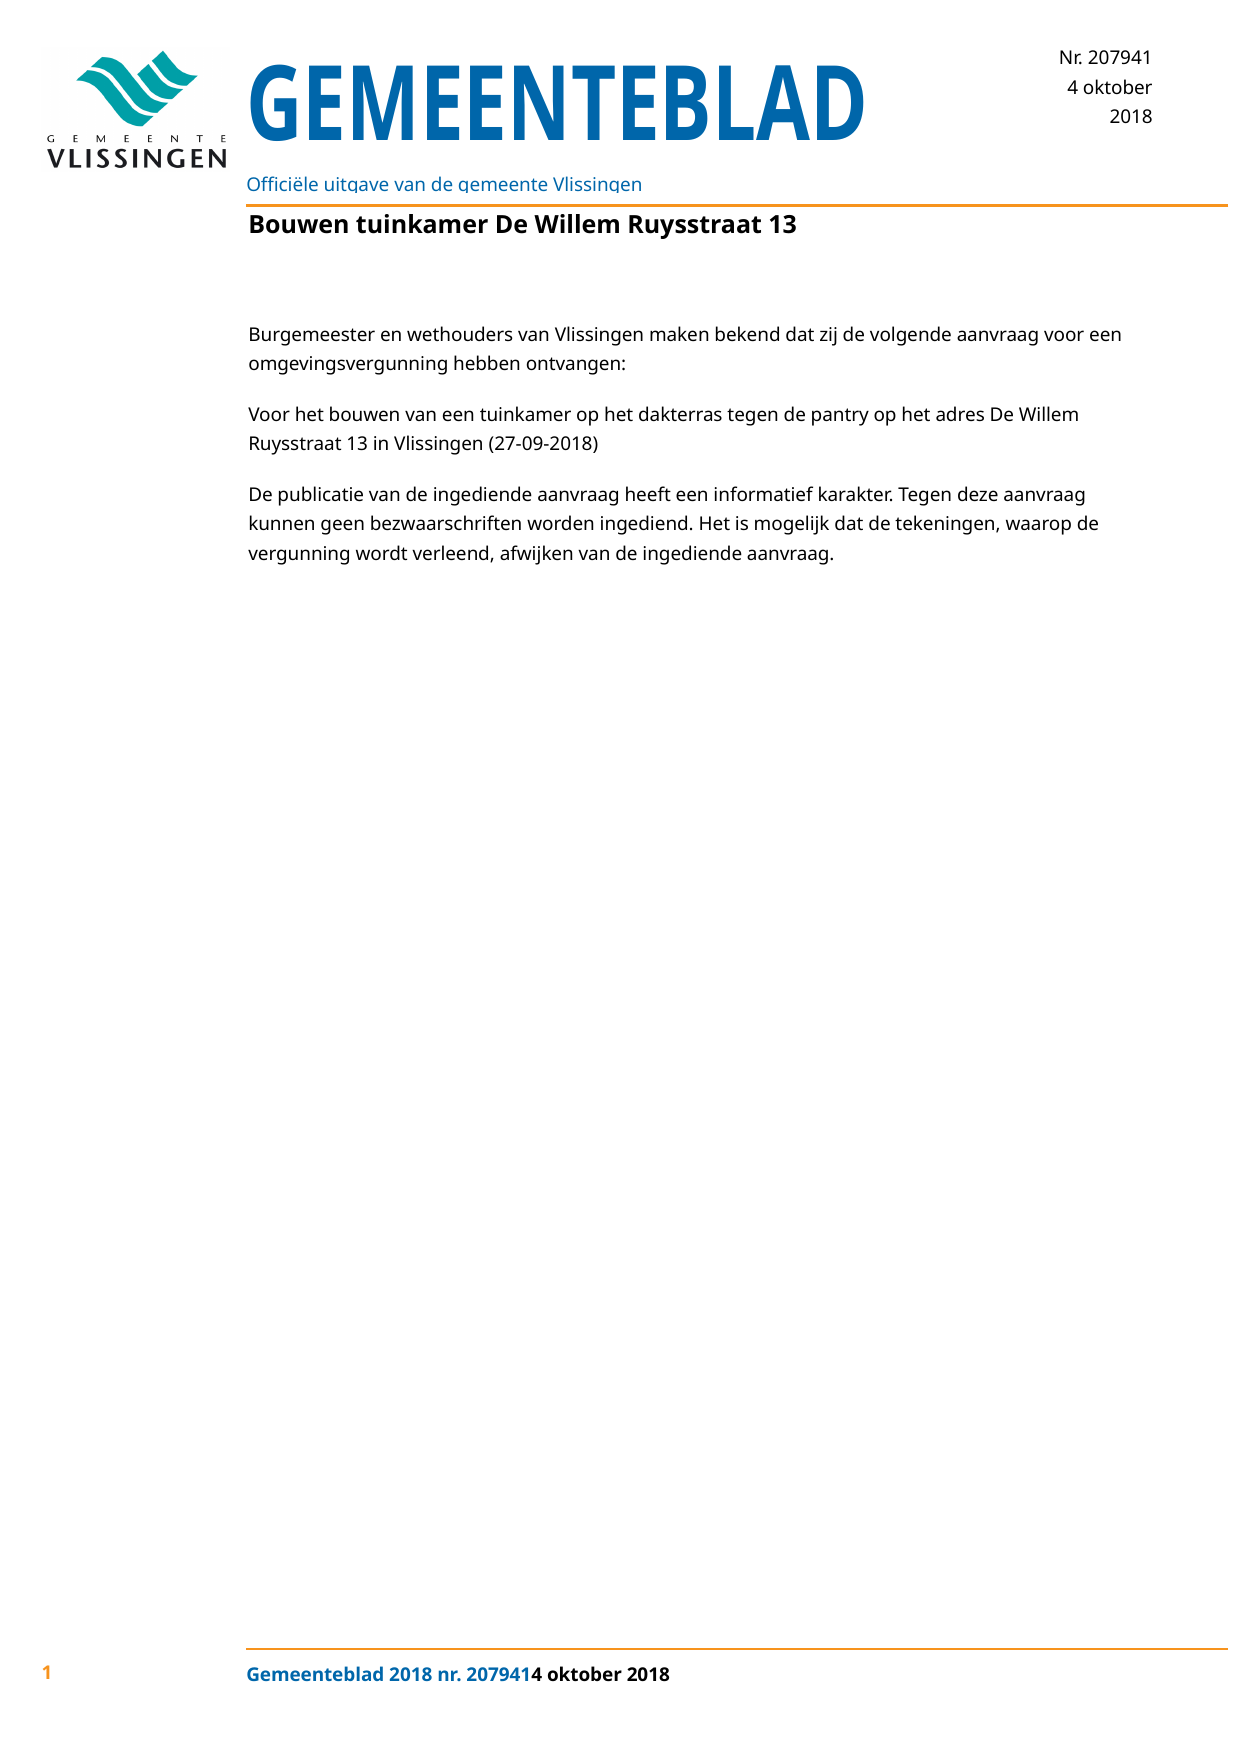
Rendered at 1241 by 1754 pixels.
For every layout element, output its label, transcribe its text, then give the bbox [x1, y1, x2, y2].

text Bouwen tuinkamer De Willem Ruysstraat 13 [248, 207, 1152, 241]
text Burgemeester en wethouders van Vlissingen maken bekend dat zij de volgende aanvraag voor een omgevingsvergunning hebben ontvangen: [248, 321, 1152, 376]
picture [41, 47, 231, 172]
text De publicatie van de ingediende aanvraag heeft een informatief karakter. Tegen deze aanvraag kunnen geen bezwaarschriften worden ingediend. Het is mogelijk dat de tekeningen, waarop de vergunning wordt verleend, afwijken van de ingediende aanvraag. [248, 481, 1152, 566]
text Voor het bouwen van een tuinkamer op het dakterras tegen de pantry op het adres De Willem Ruysstraat 13 in Vlissingen (27-09-2018) [248, 401, 1152, 456]
